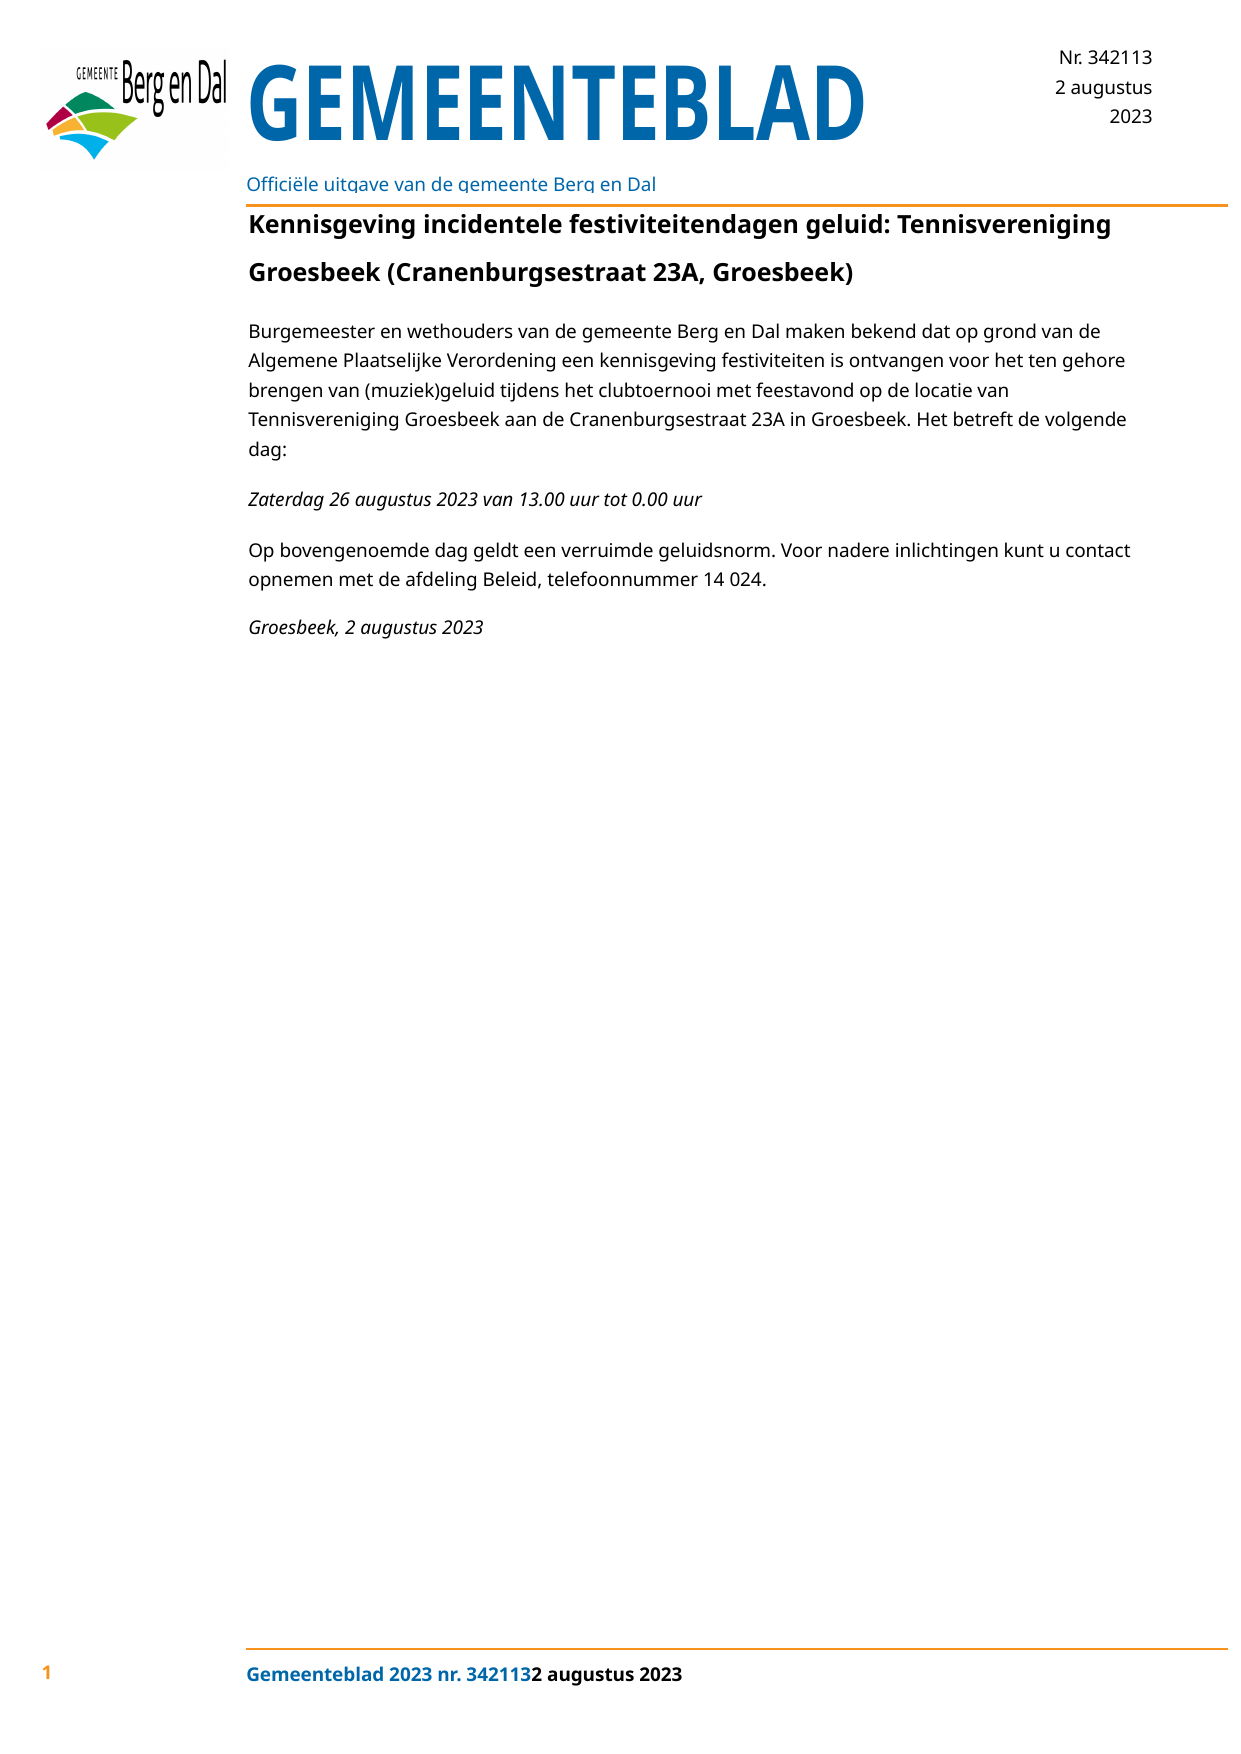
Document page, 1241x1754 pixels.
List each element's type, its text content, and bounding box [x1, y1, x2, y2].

text Groesbeek, 2 augustus 2023 [248, 614, 1152, 640]
picture [41, 47, 231, 172]
text Burgemeester en wethouders van de gemeente Berg en Dal maken bekend dat op grond van de Algemene Plaatselijke Verordening een kennisgeving festiviteiten is ontvangen voor het ten gehore brengen van (muziek)geluid tijdens het clubtoernooi met feestavond op de locatie van Tennisvereniging Groesbeek aan de Cranenburgsestraat 23A in Groesbeek. Het betreft de volgende dag: [248, 318, 1152, 462]
text Kennisgeving incidentele festiviteitendagen geluid: Tennisvereniging Groesbeek (Cranenburgsestraat 23A, Groesbeek) [248, 207, 1152, 288]
text Op bovengenoemde dag geldt een verruimde geluidsnorm. Voor nadere inlichtingen kunt u contact opnemen met de afdeling Beleid, telefoonnummer 14 024. [248, 537, 1152, 592]
text Zaterdag 26 augustus 2023 van 13.00 uur tot 0.00 uur [248, 487, 1152, 512]
